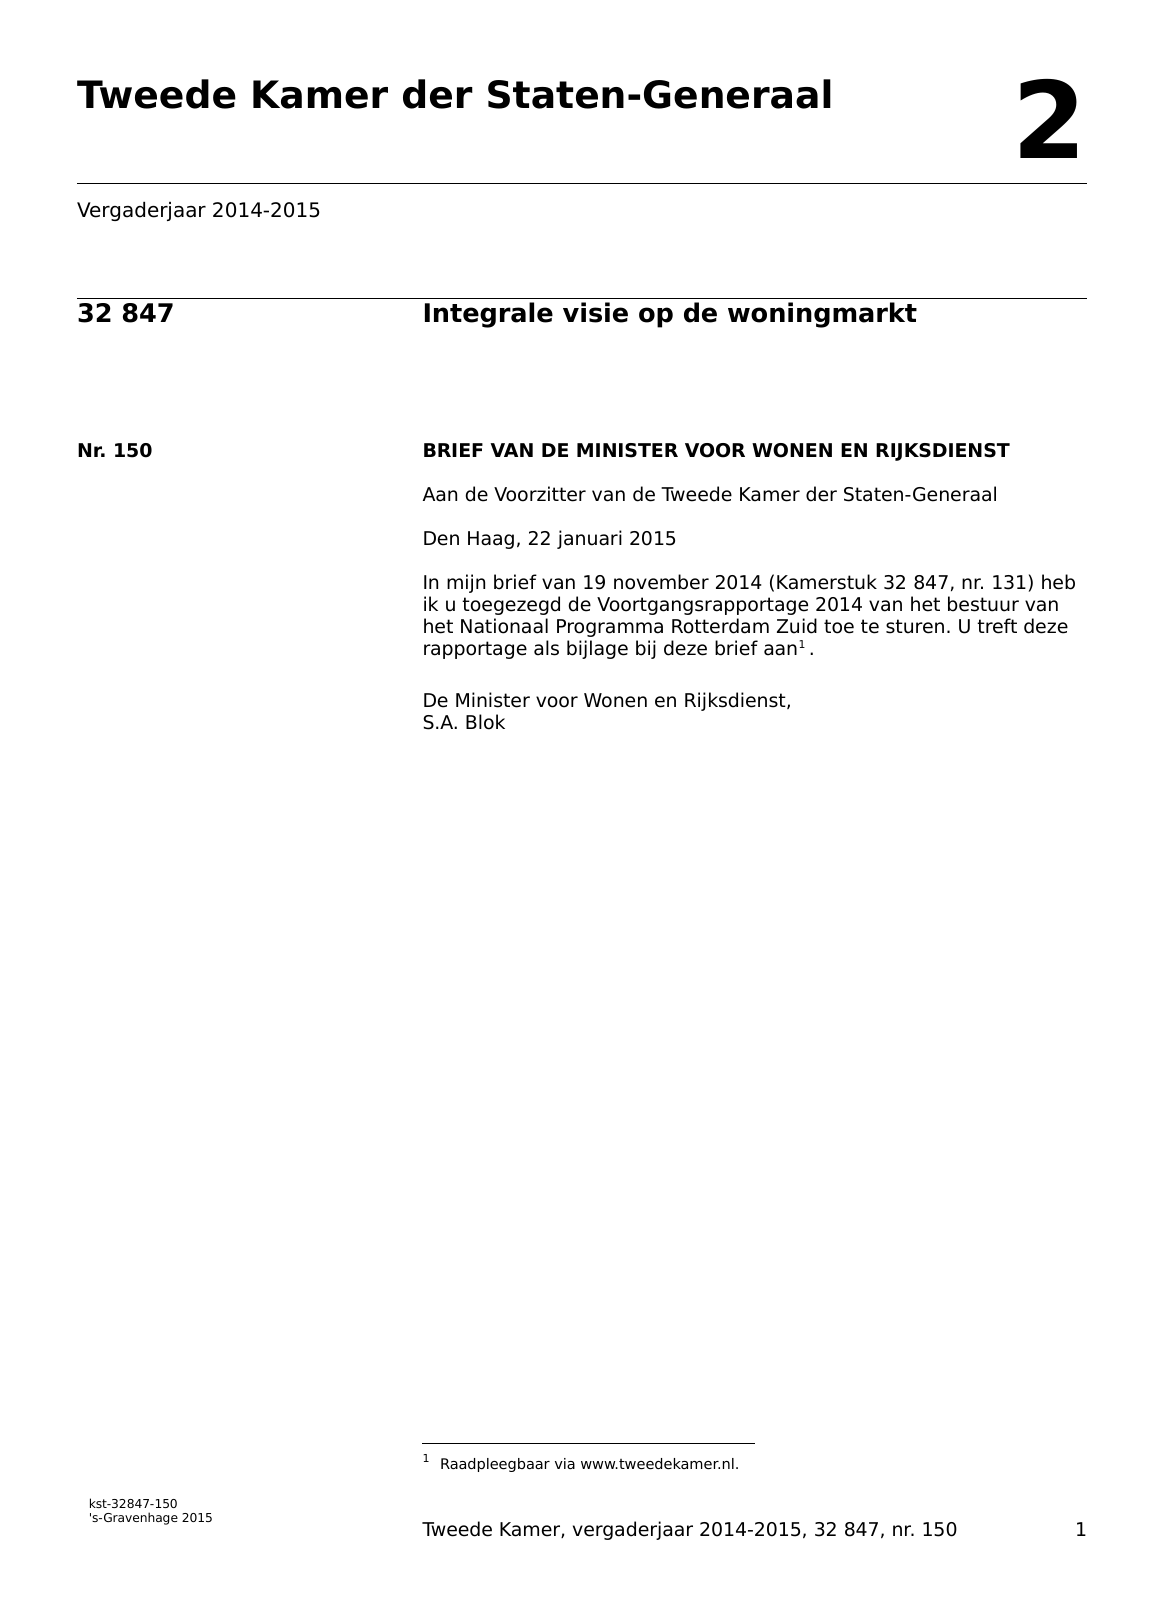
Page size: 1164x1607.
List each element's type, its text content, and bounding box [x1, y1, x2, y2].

subtitle Nr. 150 BRIEF VAN DE MINISTER VOOR WONEN EN RIJKSDIENST [77, 440, 1087, 462]
text Aan de Voorzitter van de Tweede Kamer der Staten-Generaal [422, 484, 1087, 506]
subtitle 32 847 Integrale visie op de woningmarkt [77, 299, 1087, 329]
text In mijn brief van 19 november 2014 (Kamerstuk 32 847, nr. 131) heb ik u toegezegd de Voortgangsrapportage 2014 van het bestuur van het Nationaal Programma Rotterdam Zuid toe te sturen. U treft deze rapportage als bijlage bij deze brief aan. [422, 572, 1087, 660]
table_header 2 [886, 59, 1087, 183]
text De Minister voor Wonen en Rijksdienst, S.A. Blok [422, 690, 1087, 734]
text 's-Gravenhage 2015 [88, 1511, 323, 1525]
text Den Haag, 22 januari 2015 [422, 528, 1087, 550]
text kst-32847-150 [88, 1497, 323, 1511]
table_header Tweede Kamer der Staten-Generaal [77, 59, 886, 183]
text Raadpleegbaar via www.tweedekamer.nl. [422, 1452, 1087, 1474]
table_cell Vergaderjaar 2014-2015 [77, 184, 1087, 298]
